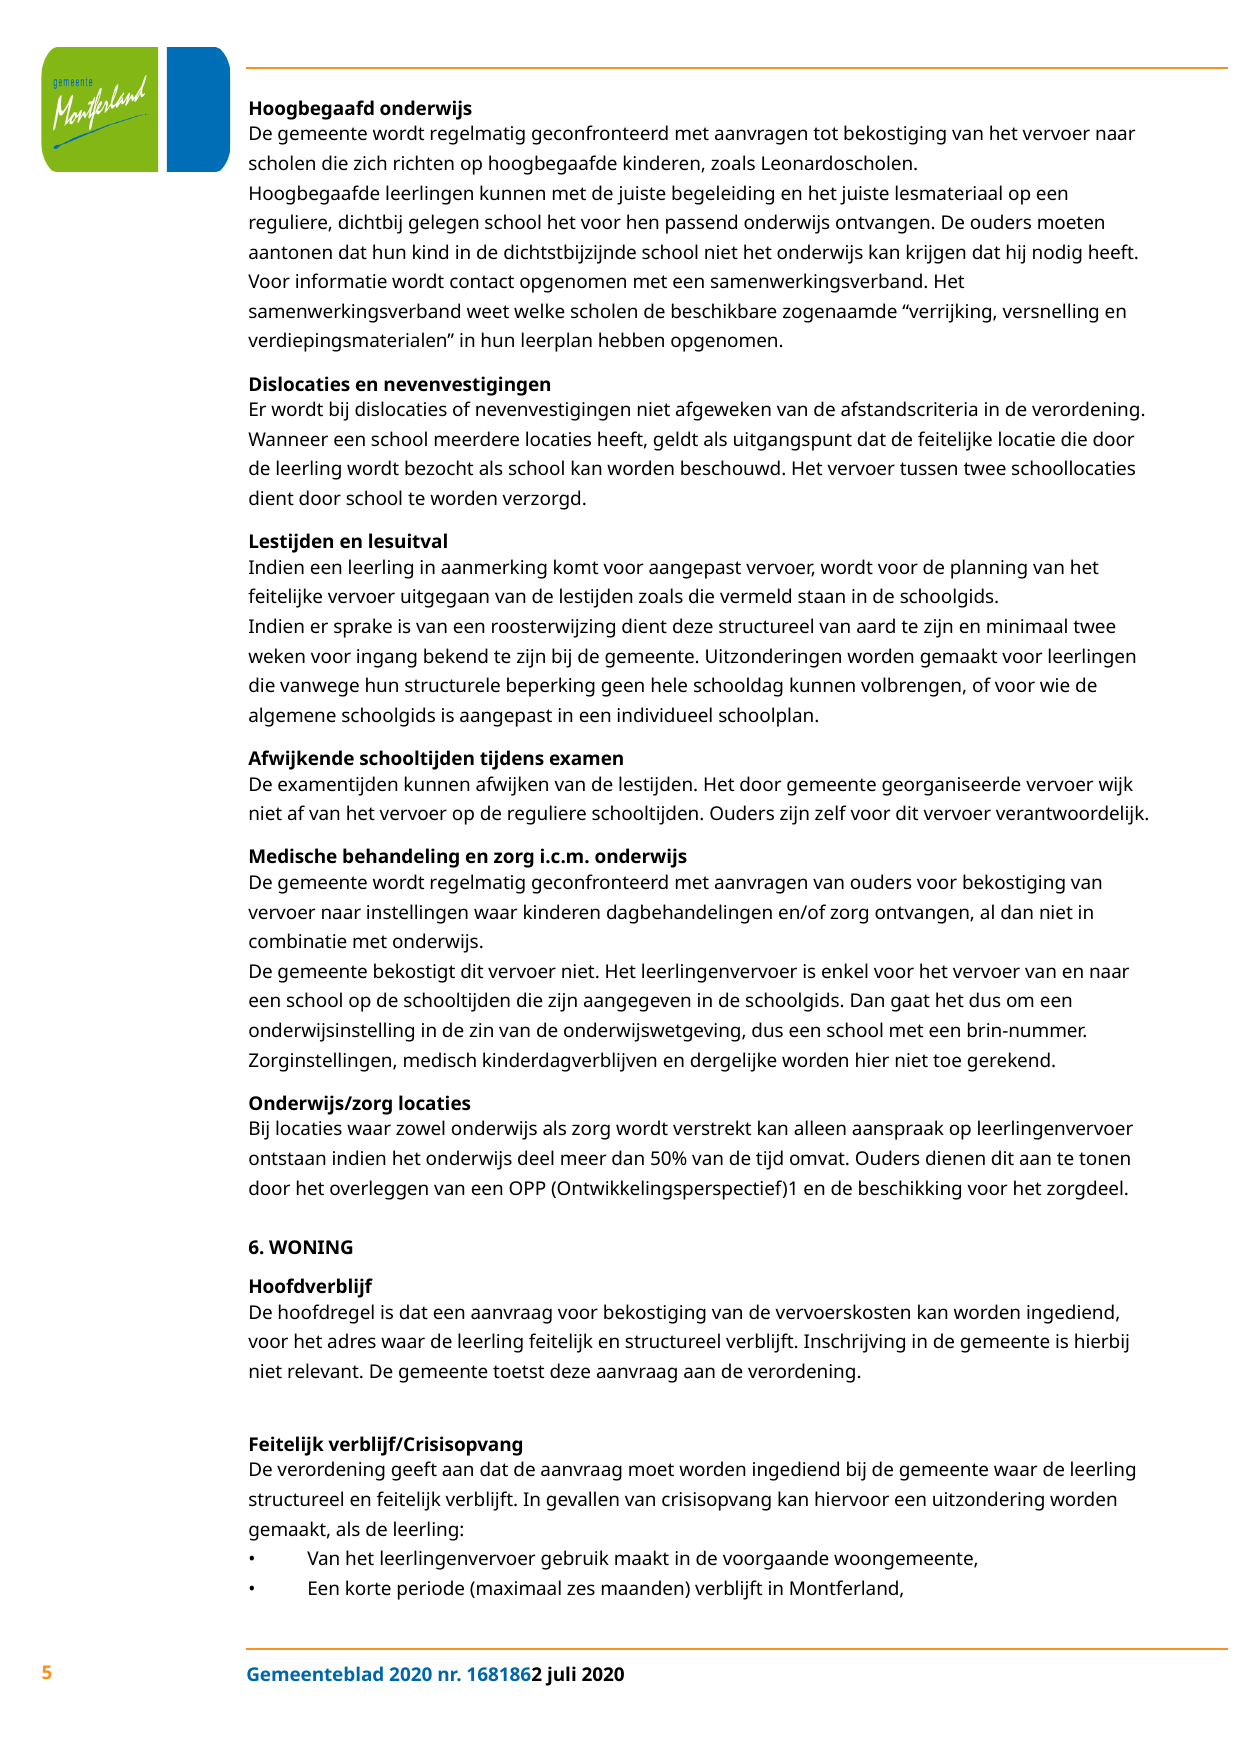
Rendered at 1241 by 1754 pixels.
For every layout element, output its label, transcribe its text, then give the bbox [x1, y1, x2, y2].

text Feitelijk verblijf/Crisisopvang [248, 1431, 1152, 1457]
text Indien er sprake is van een roosterwijzing dient deze structureel van aard te zijn en minimaal twee weken voor ingang bekend te zijn bij de gemeente. Uitzonderingen worden gemaakt voor leerlingen die vanwege hun structurele beperking geen hele schooldag kunnen volbrengen, of voor wie de algemene schoolgids is aangepast in een individueel schoolplan. [248, 613, 1152, 728]
text Medische behandeling en zorg i.c.m. onderwijs [248, 843, 1152, 869]
text Onderwijs/zorg locaties [248, 1090, 1152, 1116]
picture [41, 47, 231, 172]
text De gemeente wordt regelmatig geconfronteerd met aanvragen tot bekostiging van het vervoer naar scholen die zich richten op hoogbegaafde kinderen, zoals Leonardoscholen. [248, 121, 1152, 176]
text De verordening geeft aan dat de aanvraag moet worden ingediend bij de gemeente waar de leerling structureel en feitelijk verblijft. In gevallen van crisisopvang kan hiervoor een uitzondering worden gemaakt, als de leerling: [248, 1457, 1152, 1541]
text Bij locaties waar zowel onderwijs als zorg wordt verstrekt kan alleen aanspraak op leerlingenvervoer ontstaan indien het onderwijs deel meer dan 50% van de tijd omvat. Ouders dienen dit aan te tonen door het overleggen van een OPP (Ontwikkelingsperspectief)1 en de beschikking voor het zorgdeel. [248, 1116, 1152, 1201]
text De gemeente wordt regelmatig geconfronteerd met aanvragen van ouders voor bekostiging van vervoer naar instellingen waar kinderen dagbehandelingen en/of zorg ontvangen, al dan niet in combinatie met onderwijs. [248, 869, 1152, 954]
text De examentijden kunnen afwijken van de lestijden. Het door gemeente georganiseerde vervoer wijk niet af van het vervoer op de reguliere schooltijden. Ouders zijn zelf voor dit vervoer verantwoordelijk. [248, 771, 1152, 826]
text Hoofdverblijf [248, 1273, 1152, 1299]
text Indien een leerling in aanmerking komt voor aangepast vervoer, wordt voor de planning van het feitelijke vervoer uitgegaan van de lestijden zoals die vermeld staan in de schoolgids. [248, 554, 1152, 609]
text Dislocaties en nevenvestigingen [248, 371, 1152, 396]
text De hoofdregel is dat een aanvraag voor bekostiging van de vervoerskosten kan worden ingediend, voor het adres waar de leerling feitelijk en structureel verblijft. Inschrijving in de gemeente is hierbij niet relevant. De gemeente toetst deze aanvraag aan de verordening. [248, 1299, 1152, 1384]
text Er wordt bij dislocaties of nevenvestigingen niet afgeweken van de afstandscriteria in de verordening. Wanneer een school meerdere locaties heeft, geldt als uitgangspunt dat de feitelijke locatie die door de leerling wordt bezocht als school kan worden beschouwd. Het vervoer tussen twee schoollocaties dient door school te worden verzorgd. [248, 396, 1152, 511]
text Afwijkende schooltijden tijdens examen [248, 745, 1152, 771]
text Hoogbegaafde leerlingen kunnen met de juiste begeleiding en het juiste lesmateriaal op een reguliere, dichtbij gelegen school het voor hen passend onderwijs ontvangen. De ouders moeten aantonen dat hun kind in de dichtstbijzijnde school niet het onderwijs kan krijgen dat hij nodig heeft. Voor informatie wordt contact opgenomen met een samenwerkingsverband. Het samenwerkingsverband weet welke scholen de beschikbare zogenaamde “verrijking, versnelling en verdiepingsmaterialen” in hun leerplan hebben opgenomen. [248, 180, 1152, 353]
text Lestijden en lesuitval [248, 528, 1152, 554]
list Van het leerlingenvervoer gebruik maakt in de voorgaande woongemeente, [248, 1545, 1152, 1571]
text De gemeente bekostigt dit vervoer niet. Het leerlingenvervoer is enkel voor het vervoer van en naar een school op de schooltijden die zijn aangegeven in de schoolgids. Dan gaat het dus om een onderwijsinstelling in de zin van de onderwijswetgeving, dus een school met een brin-nummer. Zorginstellingen, medisch kinderdagverblijven en dergelijke worden hier niet toe gerekend. [248, 958, 1152, 1072]
list Een korte periode (maximaal zes maanden) verblijft in Montferland, [248, 1575, 1152, 1601]
text Hoogbegaafd onderwijs [248, 95, 1152, 121]
text 6. WONING [248, 1234, 1152, 1260]
